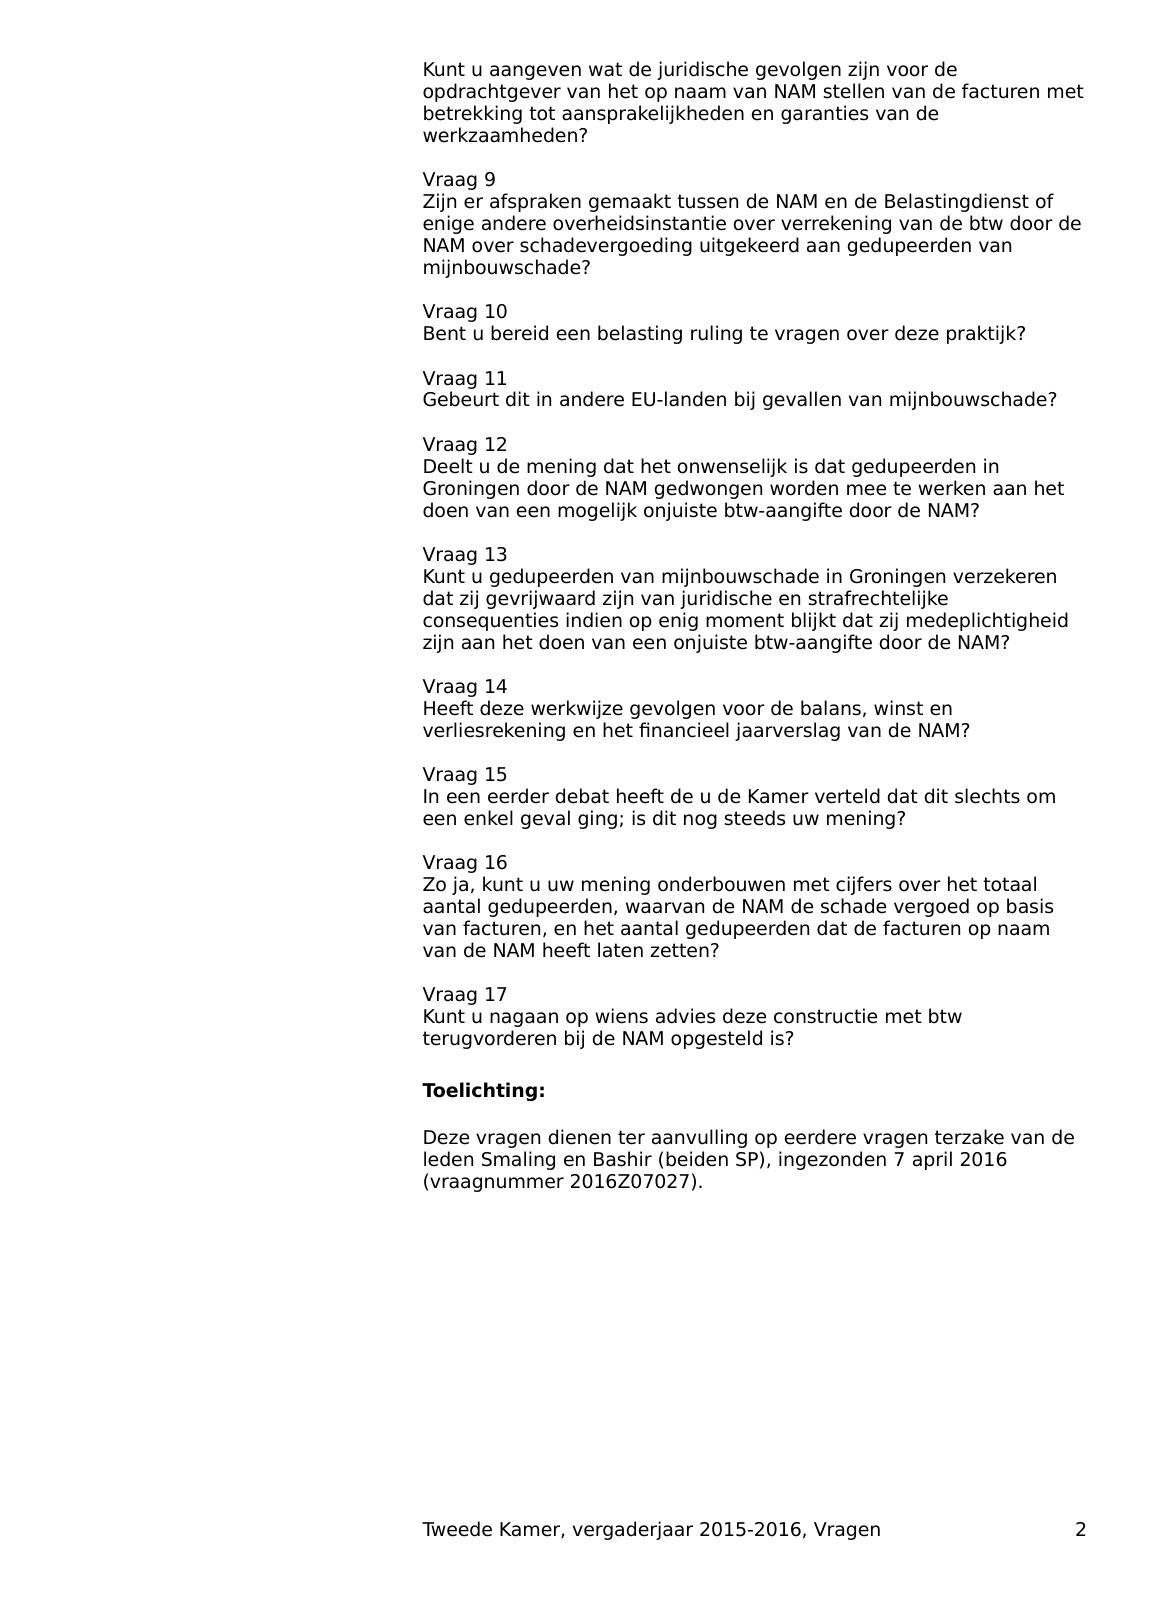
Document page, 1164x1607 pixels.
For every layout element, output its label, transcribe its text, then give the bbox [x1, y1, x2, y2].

text In een eerder debat heeft de u de Kamer verteld dat dit slechts om een enkel geval ging; is dit nog steeds uw mening? [422, 786, 1087, 830]
text Kunt u aangeven wat de juridische gevolgen zijn voor de opdrachtgever van het op naam van NAM stellen van de facturen met betrekking tot aansprakelijkheden en garanties van de werkzaamheden? [422, 59, 1087, 147]
text Deelt u de mening dat het onwenselijk is dat gedupeerden in Groningen door de NAM gedwongen worden mee te werken aan het doen van een mogelijk onjuiste btw-aangifte door de NAM? [422, 456, 1087, 521]
text Bent u bereid een belasting ruling te vragen over deze praktijk? [422, 323, 1087, 345]
text Vraag 14 [422, 676, 1087, 698]
text Heeft deze werkwijze gevolgen voor de balans, winst en verliesrekening en het financieel jaarverslag van de NAM? [422, 698, 1087, 742]
subtitle Toelichting: [422, 1080, 1087, 1102]
text Zo ja, kunt u uw mening onderbouwen met cijfers over het totaal aantal gedupeerden, waarvan de NAM de schade vergoed op basis van facturen, en het aantal gedupeerden dat de facturen op naam van de NAM heeft laten zetten? [422, 874, 1087, 962]
text Vraag 16 [422, 852, 1087, 874]
text Kunt u nagaan op wiens advies deze constructie met btw terugvorderen bij de NAM opgesteld is? [422, 1006, 1087, 1050]
text Vraag 12 [422, 433, 1087, 456]
text Vraag 9 [422, 169, 1087, 191]
text Vraag 10 [422, 301, 1087, 323]
text Vraag 11 [422, 367, 1087, 389]
text Deze vragen dienen ter aanvulling op eerdere vragen terzake van de leden Smaling en Bashir (beiden SP), ingezonden 7 april 2016 (vraagnummer 2016Z07027). [422, 1127, 1087, 1193]
text Vraag 15 [422, 764, 1087, 786]
text Kunt u gedupeerden van mijnbouwschade in Groningen verzekeren dat zij gevrijwaard zijn van juridische en strafrechtelijke consequenties indien op enig moment blijkt dat zij medeplichtigheid zijn aan het doen van een onjuiste btw-aangifte door de NAM? [422, 566, 1087, 653]
text Gebeurt dit in andere EU-landen bij gevallen van mijnbouwschade? [422, 389, 1087, 411]
text Vraag 17 [422, 984, 1087, 1006]
text Zijn er afspraken gemaakt tussen de NAM en de Belastingdienst of enige andere overheidsinstantie over verrekening van de btw door de NAM over schadevergoeding uitgekeerd aan gedupeerden van mijnbouwschade? [422, 191, 1087, 279]
text Vraag 13 [422, 544, 1087, 566]
